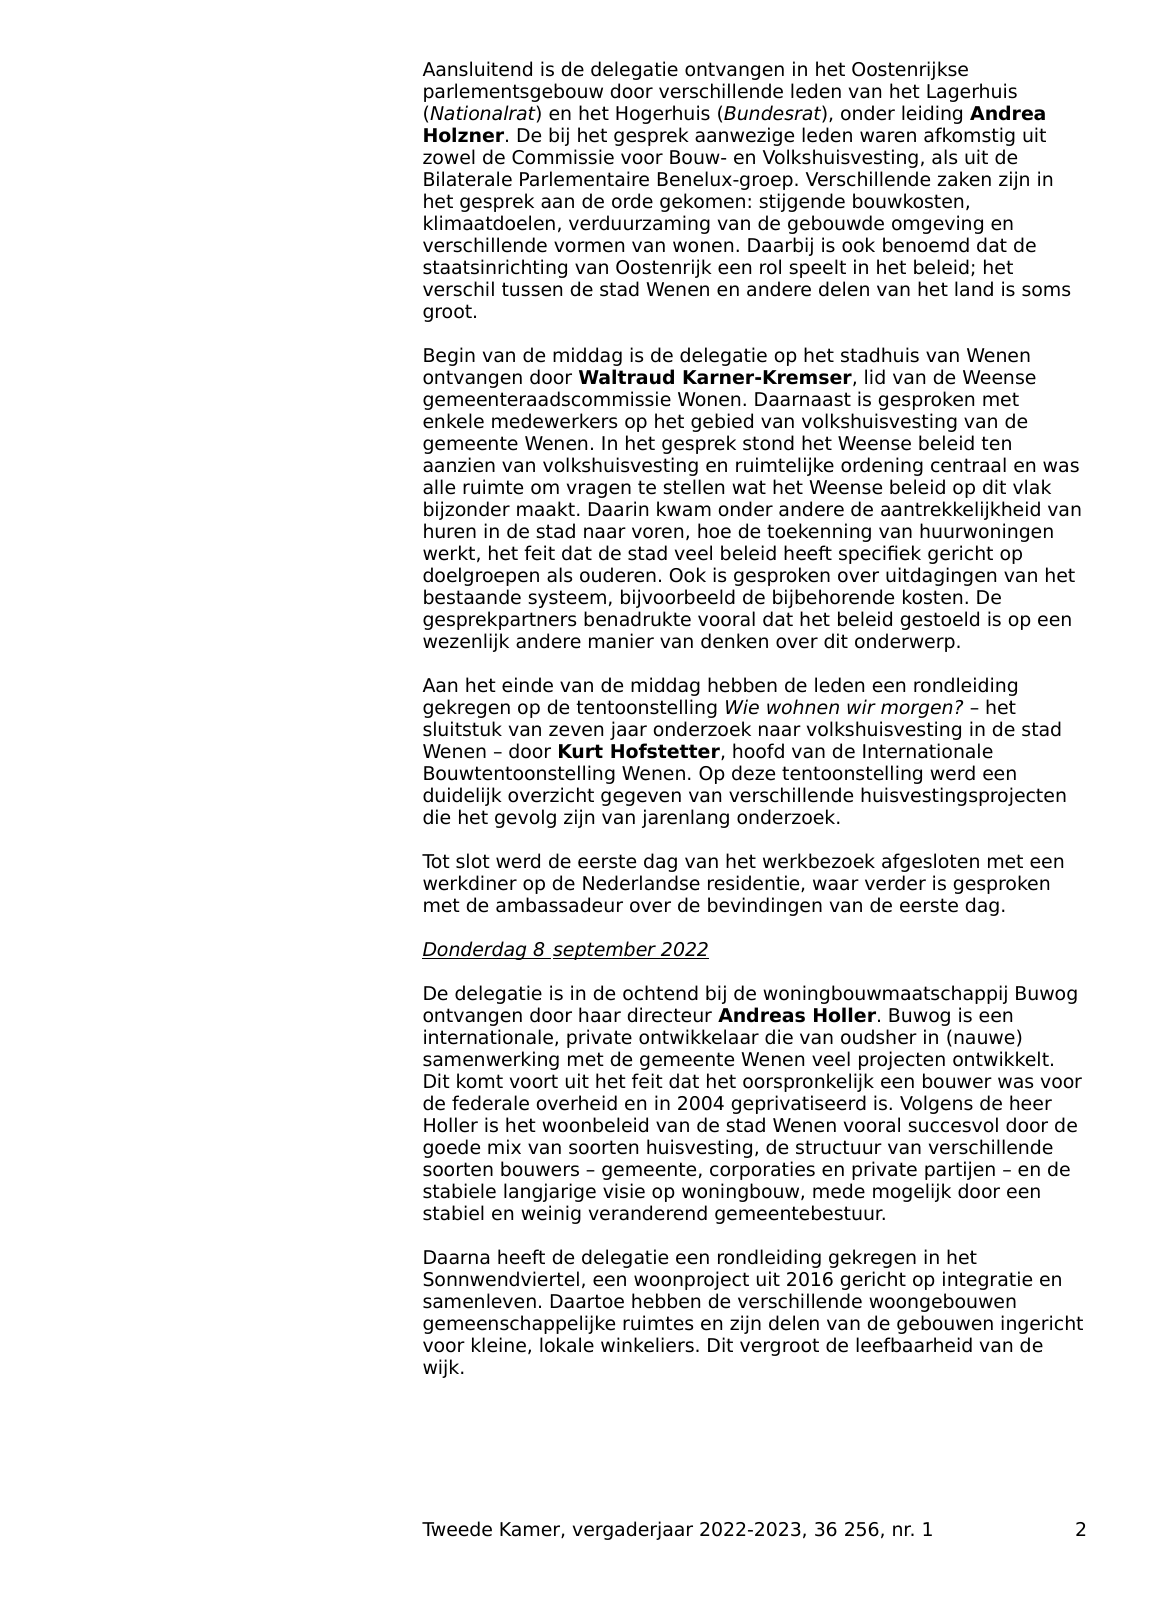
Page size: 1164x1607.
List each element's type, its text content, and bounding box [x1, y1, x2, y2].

text Tot slot werd de eerste dag van het werkbezoek afgesloten met een werkdiner op de Nederlandse residentie, waar verder is gesproken met de ambassadeur over de bevindingen van de eerste dag. [422, 851, 1087, 917]
text Daarna heeft de delegatie een rondleiding gekregen in het Sonnwendviertel, een woonproject uit 2016 gericht op integratie en samenleven. Daartoe hebben de verschillende woongebouwen gemeenschappelijke ruimtes en zijn delen van de gebouwen ingericht voor kleine, lokale winkeliers. Dit vergroot de leefbaarheid van de wijk. [422, 1247, 1087, 1379]
text Aan het einde van de middag hebben de leden een rondleiding gekregen op de tentoonstelling Wie wohnen wir morgen? – het sluitstuk van zeven jaar onderzoek naar volkshuisvesting in de stad Wenen – door Kurt Hofstetter, hoofd van de Internationale Bouwtentoonstelling Wenen. Op deze tentoonstelling werd een duidelijk overzicht gegeven van verschillende huisvestingsprojecten die het gevolg zijn van jarenlang onderzoek. [422, 675, 1087, 829]
text Aansluitend is de delegatie ontvangen in het Oostenrijkse parlementsgebouw door verschillende leden van het Lagerhuis (Nationalrat) en het Hogerhuis (Bundesrat), onder leiding Andrea Holzner. De bij het gesprek aanwezige leden waren afkomstig uit zowel de Commissie voor Bouw- en Volkshuisvesting, als uit de Bilaterale Parlementaire Benelux-groep. Verschillende zaken zijn in het gesprek aan de orde gekomen: stijgende bouwkosten, klimaatdoelen, verduurzaming van de gebouwde omgeving en verschillende vormen van wonen. Daarbij is ook benoemd dat de staatsinrichting van Oostenrijk een rol speelt in het beleid; het verschil tussen de stad Wenen en andere delen van het land is soms groot. [422, 59, 1087, 323]
text Begin van de middag is de delegatie op het stadhuis van Wenen ontvangen door Waltraud Karner-Kremser, lid van de Weense gemeenteraadscommissie Wonen. Daarnaast is gesproken met enkele medewerkers op het gebied van volkshuisvesting van de gemeente Wenen. In het gesprek stond het Weense beleid ten aanzien van volkshuisvesting en ruimtelijke ordening centraal en was alle ruimte om vragen te stellen wat het Weense beleid op dit vlak bijzonder maakt. Daarin kwam onder andere de aantrekkelijkheid van huren in de stad naar voren, hoe de toekenning van huurwoningen werkt, het feit dat de stad veel beleid heeft specifiek gericht op doelgroepen als ouderen. Ook is gesproken over uitdagingen van het bestaande systeem, bijvoorbeeld de bijbehorende kosten. De gesprekpartners benadrukte vooral dat het beleid gestoeld is op een wezenlijk andere manier van denken over dit onderwerp. [422, 345, 1087, 653]
text De delegatie is in de ochtend bij de woningbouwmaatschappij Buwog ontvangen door haar directeur Andreas Holler. Buwog is een internationale, private ontwikkelaar die van oudsher in (nauwe) samenwerking met de gemeente Wenen veel projecten ontwikkelt. Dit komt voort uit het feit dat het oorspronkelijk een bouwer was voor de federale overheid en in 2004 geprivatiseerd is. Volgens de heer Holler is het woonbeleid van de stad Wenen vooral succesvol door de goede mix van soorten huisvesting, de structuur van verschillende soorten bouwers – gemeente, corporaties en private partijen – en de stabiele langjarige visie op woningbouw, mede mogelijk door een stabiel en weinig veranderend gemeentebestuur. [422, 983, 1087, 1225]
subtitle Donderdag 8 september 2022 [422, 939, 1087, 961]
